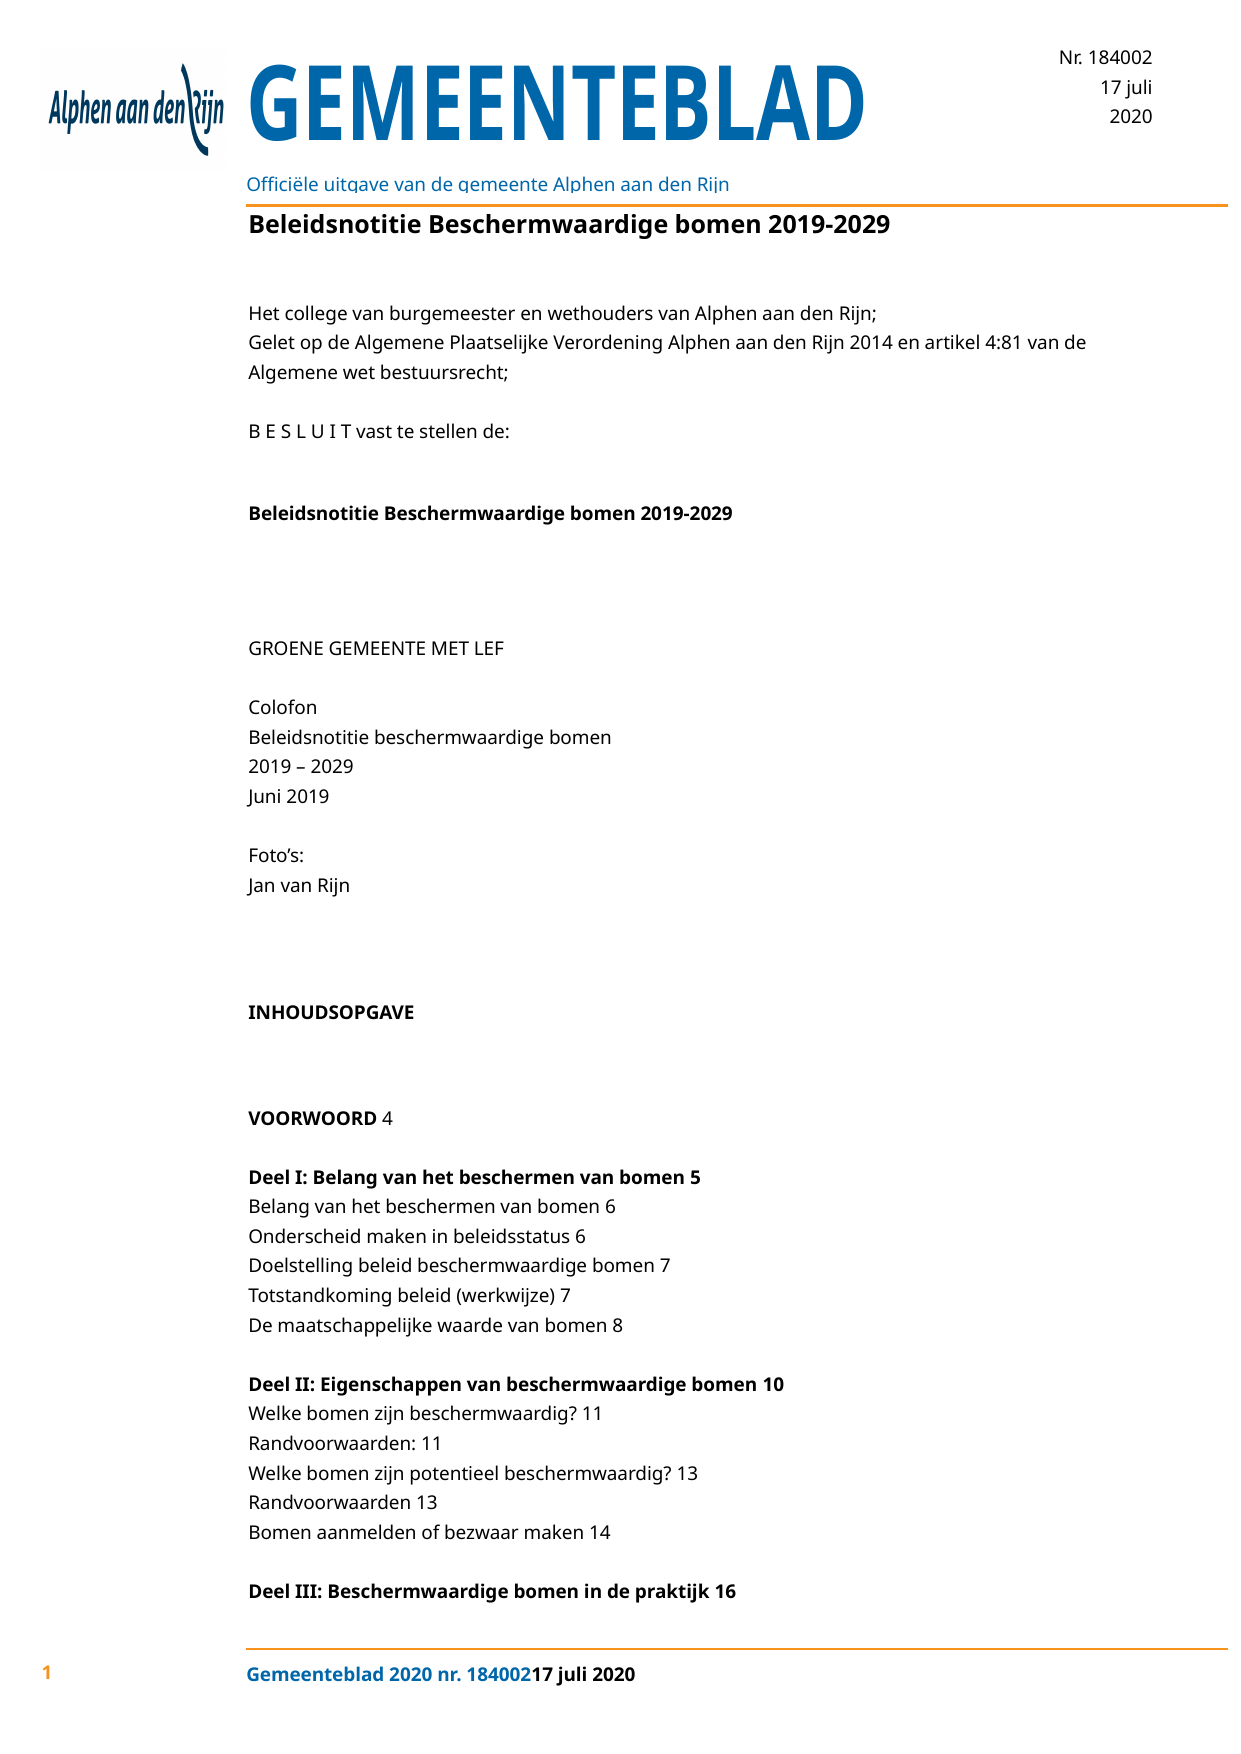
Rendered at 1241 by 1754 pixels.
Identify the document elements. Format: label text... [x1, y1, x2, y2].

text GROENE GEMEENTE MET LEF [248, 635, 1152, 661]
text Beleidsnotitie Beschermwaardige bomen 2019-2029 [248, 207, 1152, 241]
text 2019 – 2029 [248, 753, 1152, 779]
text B E S L U I T vast te stellen de: [248, 418, 1152, 444]
text Belang van het beschermen van bomen 6 [248, 1193, 1152, 1219]
text Deel III: Beschermwaardige bomen in de praktijk 16 [248, 1578, 1152, 1604]
text De maatschappelijke waarde van bomen 8 [248, 1312, 1152, 1337]
text Beleidsnotitie Beschermwaardige bomen 2019-2029 [248, 498, 1152, 527]
picture [41, 47, 231, 172]
text Doelstelling beleid beschermwaardige bomen 7 [248, 1253, 1152, 1278]
text Juni 2019 [248, 783, 1152, 809]
text Totstandkoming beleid (werkwijze) 7 [248, 1282, 1152, 1308]
text Deel I: Belang van het beschermen van bomen 5 [248, 1164, 1152, 1189]
text Beleidsnotitie beschermwaardige bomen [248, 724, 1152, 749]
text Het college van burgemeester en wethouders van Alphen aan den Rijn; [248, 300, 1152, 326]
text Gelet op de Algemene Plaatselijke Verordening Alphen aan den Rijn 2014 en artikel 4:81 van de Algemene wet bestuursrecht; [248, 329, 1152, 385]
text Bomen aanmelden of bezwaar maken 14 [248, 1519, 1152, 1544]
text Welke bomen zijn beschermwaardig? 11 [248, 1401, 1152, 1426]
text Deel II: Eigenschappen van beschermwaardige bomen 10 [248, 1371, 1152, 1397]
text Randvoorwaarden: 11 [248, 1430, 1152, 1456]
text VOORWOORD 4 [248, 1105, 1152, 1130]
text Randvoorwaarden 13 [248, 1489, 1152, 1515]
text Foto’s: [248, 842, 1152, 868]
text Colofon [248, 694, 1152, 720]
text Jan van Rijn [248, 872, 1152, 897]
text Onderscheid maken in beleidsstatus 6 [248, 1223, 1152, 1249]
text INHOUDSOPGAVE [248, 997, 1152, 1026]
text Welke bomen zijn potentieel beschermwaardig? 13 [248, 1460, 1152, 1485]
